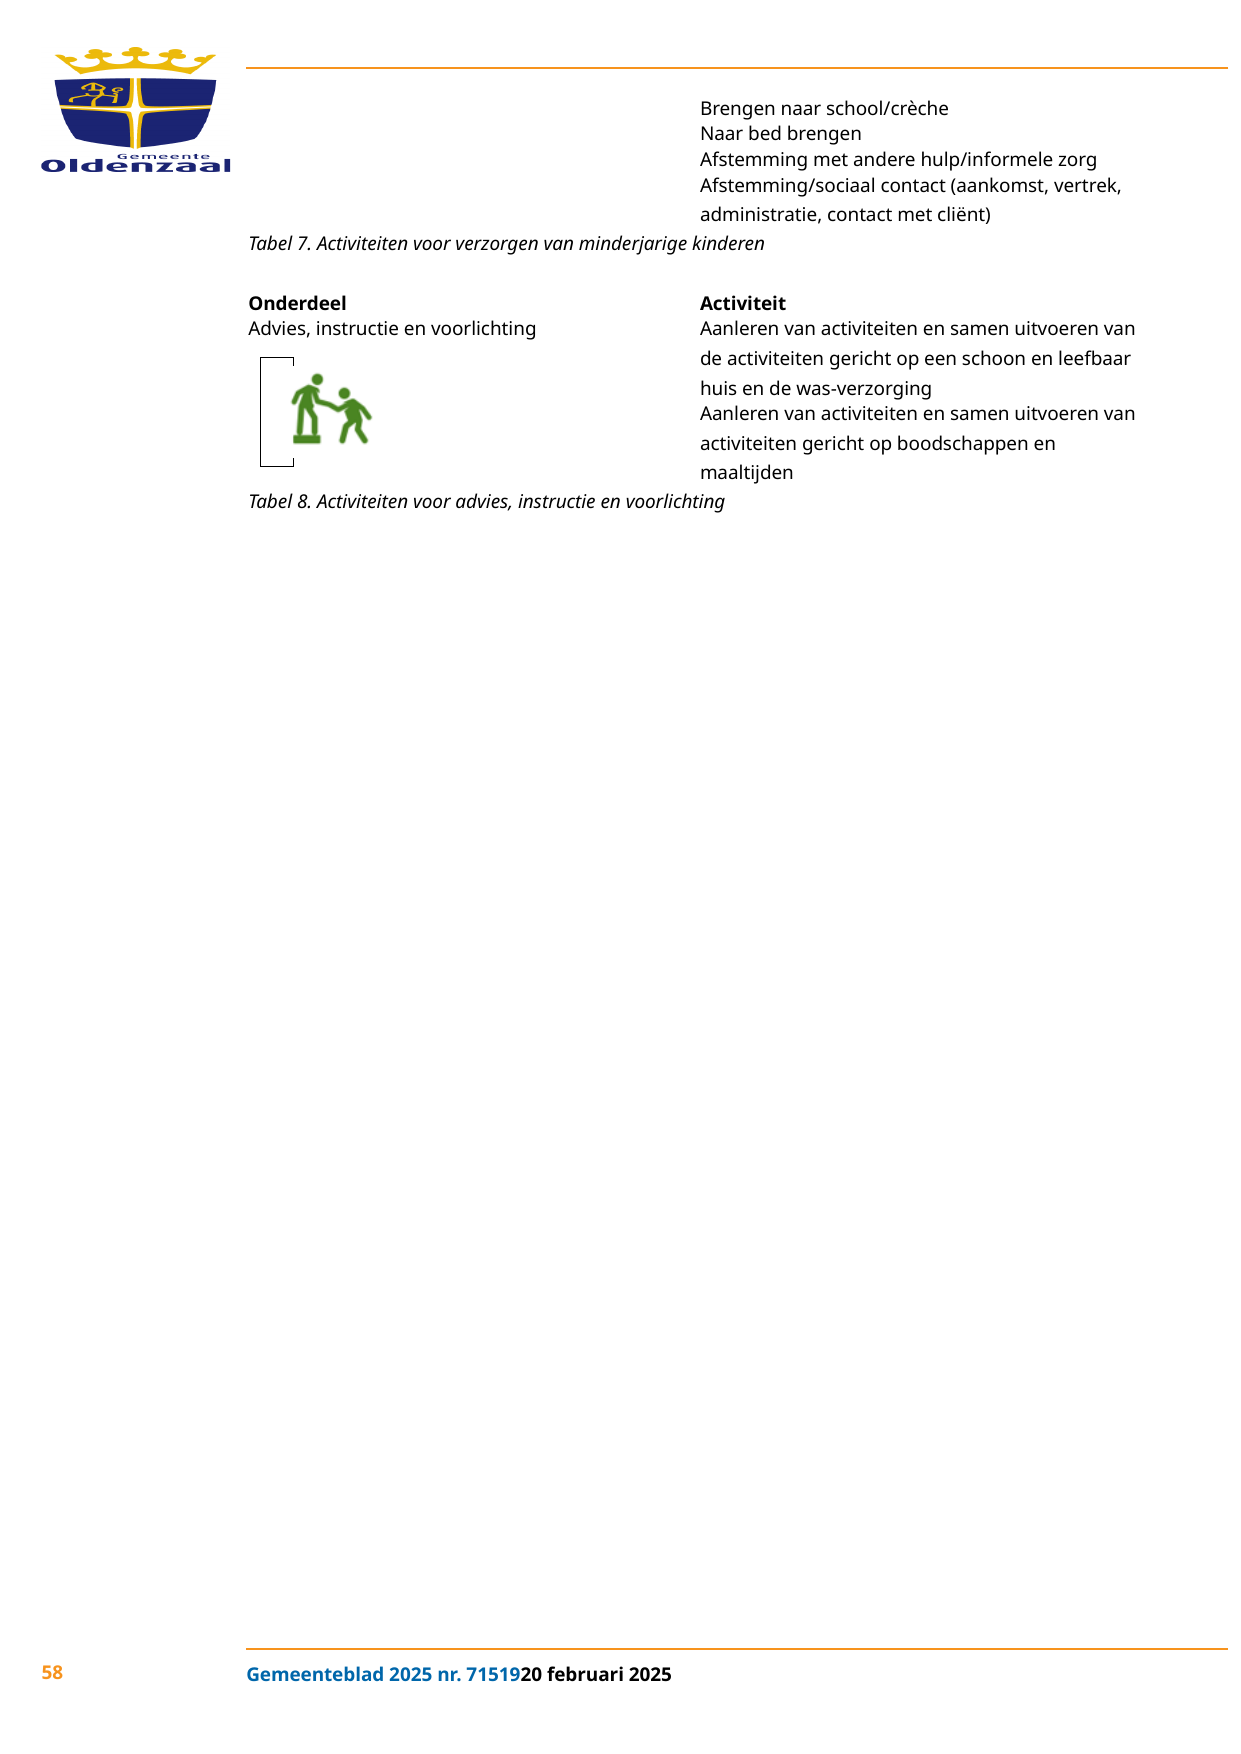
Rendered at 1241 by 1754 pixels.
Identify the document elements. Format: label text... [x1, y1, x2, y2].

table_header Activiteit [700, 290, 1152, 316]
text Tabel 7. Activiteiten voor verzorgen van minderjarige kinderen [248, 231, 1152, 256]
text Tabel 8. Activiteiten voor advies, instructie en voorlichting [248, 488, 1152, 514]
table_cell Advies, instructie en voorlichting [248, 316, 700, 457]
table_cell Brengen naar school/crèche [700, 95, 1152, 121]
table_cell Afstemming met andere hulp/informele zorg [700, 146, 1152, 172]
table_cell [248, 458, 700, 485]
table_cell Naar bed brengen [700, 121, 1152, 146]
table_cell [248, 95, 700, 227]
table_cell Aanleren van activiteiten en samen uitvoeren van de activiteiten gericht op een schoon en leefbaar huis en de was-verzorging [700, 316, 1152, 400]
table_cell Aanleren van activiteiten en samen uitvoeren van activiteiten gericht op boodschappen en maaltijden [700, 400, 1152, 485]
picture [41, 47, 231, 172]
picture [268, 366, 387, 458]
table_cell Afstemming/sociaal contact (aankomst, vertrek, administratie, contact met cliënt) [700, 172, 1152, 227]
table_header Onderdeel [248, 290, 700, 316]
